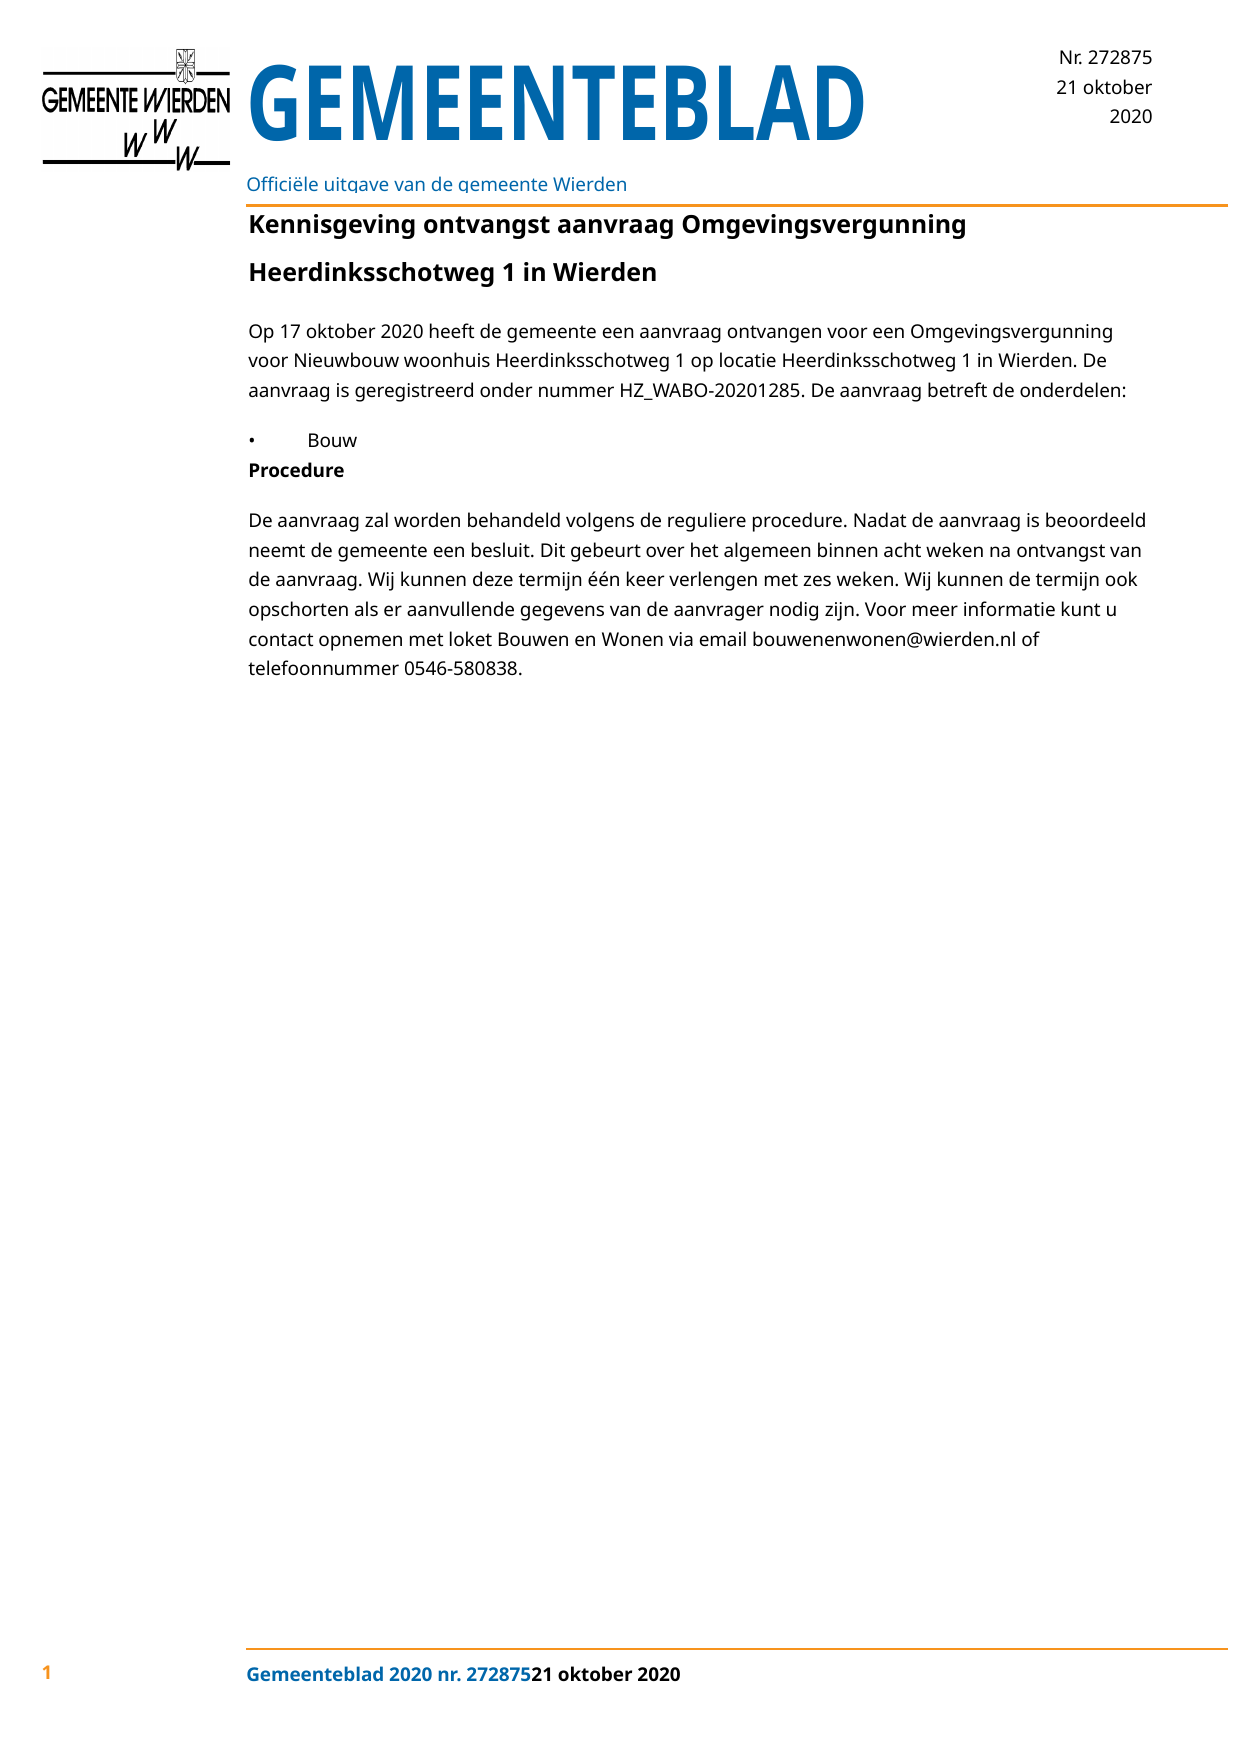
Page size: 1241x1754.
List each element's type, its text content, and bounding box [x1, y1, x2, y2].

text Procedure [248, 457, 1152, 483]
list Bouw [248, 427, 1152, 453]
picture [41, 47, 231, 172]
text Op 17 oktober 2020 heeft de gemeente een aanvraag ontvangen voor een Omgevingsvergunning voor Nieuwbouw woonhuis Heerdinksschotweg 1 op locatie Heerdinksschotweg 1 in Wierden. De aanvraag is geregistreerd onder nummer HZ_WABO-20201285. De aanvraag betreft de onderdelen: [248, 318, 1152, 403]
text De aanvraag zal worden behandeld volgens de reguliere procedure. Nadat de aanvraag is beoordeeld neemt de gemeente een besluit. Dit gebeurt over het algemeen binnen acht weken na ontvangst van de aanvraag. Wij kunnen deze termijn één keer verlengen met zes weken. Wij kunnen de termijn ook opschorten als er aanvullende gegevens van de aanvrager nodig zijn. Voor meer informatie kunt u contact opnemen met loket Bouwen en Wonen via email bouwenenwonen@wierden.nl of telefoonnummer 0546-580838. [248, 507, 1152, 681]
text Kennisgeving ontvangst aanvraag Omgevingsvergunning Heerdinksschotweg 1 in Wierden [248, 207, 1152, 288]
